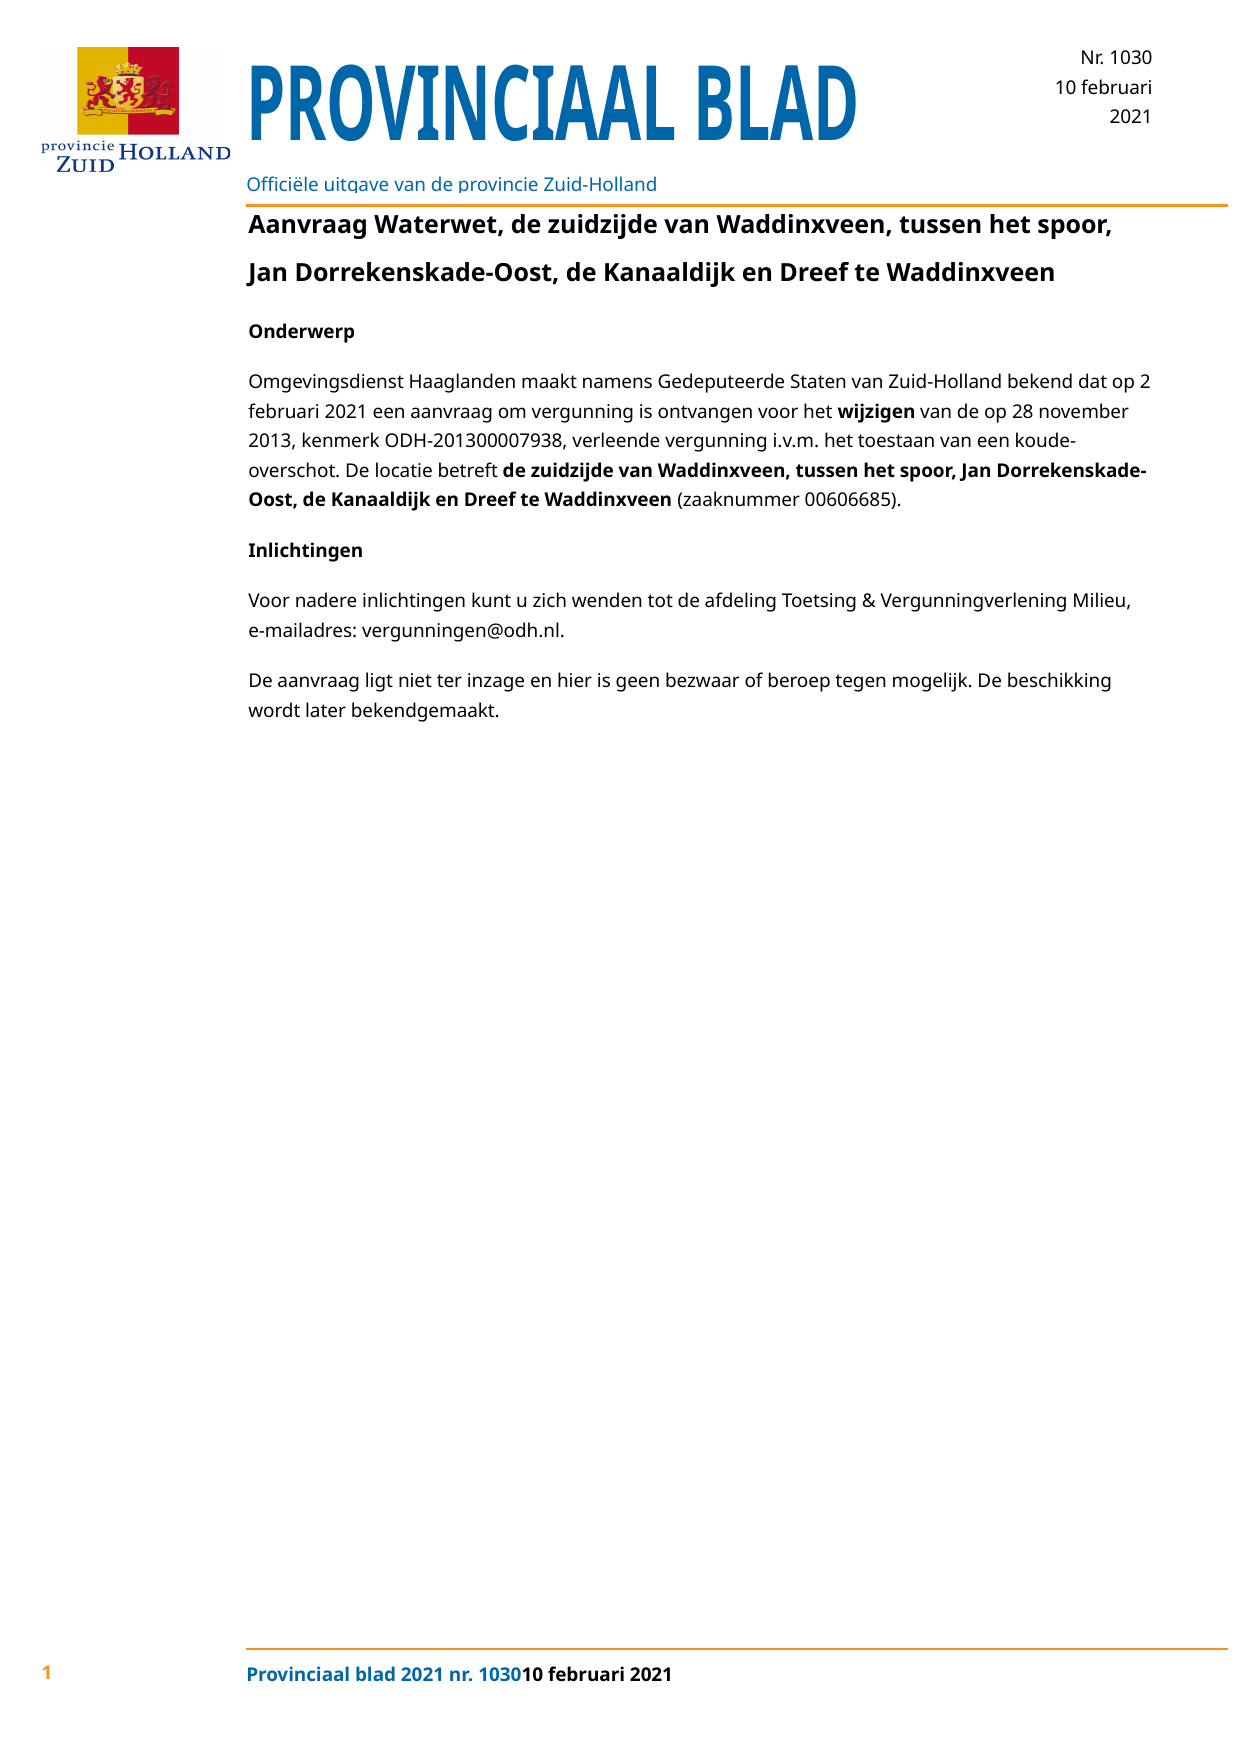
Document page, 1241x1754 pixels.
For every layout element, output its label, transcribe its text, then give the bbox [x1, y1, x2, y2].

text Omgevingsdienst Haaglanden maakt namens Gedeputeerde Staten van Zuid-Holland bekend dat op 2 februari 2021 een aanvraag om vergunning is ontvangen voor het wijzigen van de op 28 november 2013, kenmerk ODH-201300007938, verleende vergunning i.v.m. het toestaan van een koude-overschot. De locatie betreft de zuidzijde van Waddinxveen, tussen het spoor, Jan Dorrekenskade-Oost, de Kanaaldijk en Dreef te Waddinxveen (zaaknummer 00606685). [248, 368, 1152, 512]
text Voor nadere inlichtingen kunt u zich wenden tot de afdeling Toetsing & Vergunningverlening Milieu, e-mailadres: vergunningen@odh.nl. [248, 587, 1152, 643]
picture [41, 47, 231, 172]
text De aanvraag ligt niet ter inzage en hier is geen bezwaar of beroep tegen mogelijk. De beschikking wordt later bekendgemaakt. [248, 667, 1152, 723]
text Aanvraag Waterwet, de zuidzijde van Waddinxveen, tussen het spoor, Jan Dorrekenskade-Oost, de Kanaaldijk en Dreef te Waddinxveen [248, 207, 1152, 288]
text Inlichtingen [248, 537, 1152, 563]
text Onderwerp [248, 318, 1152, 344]
